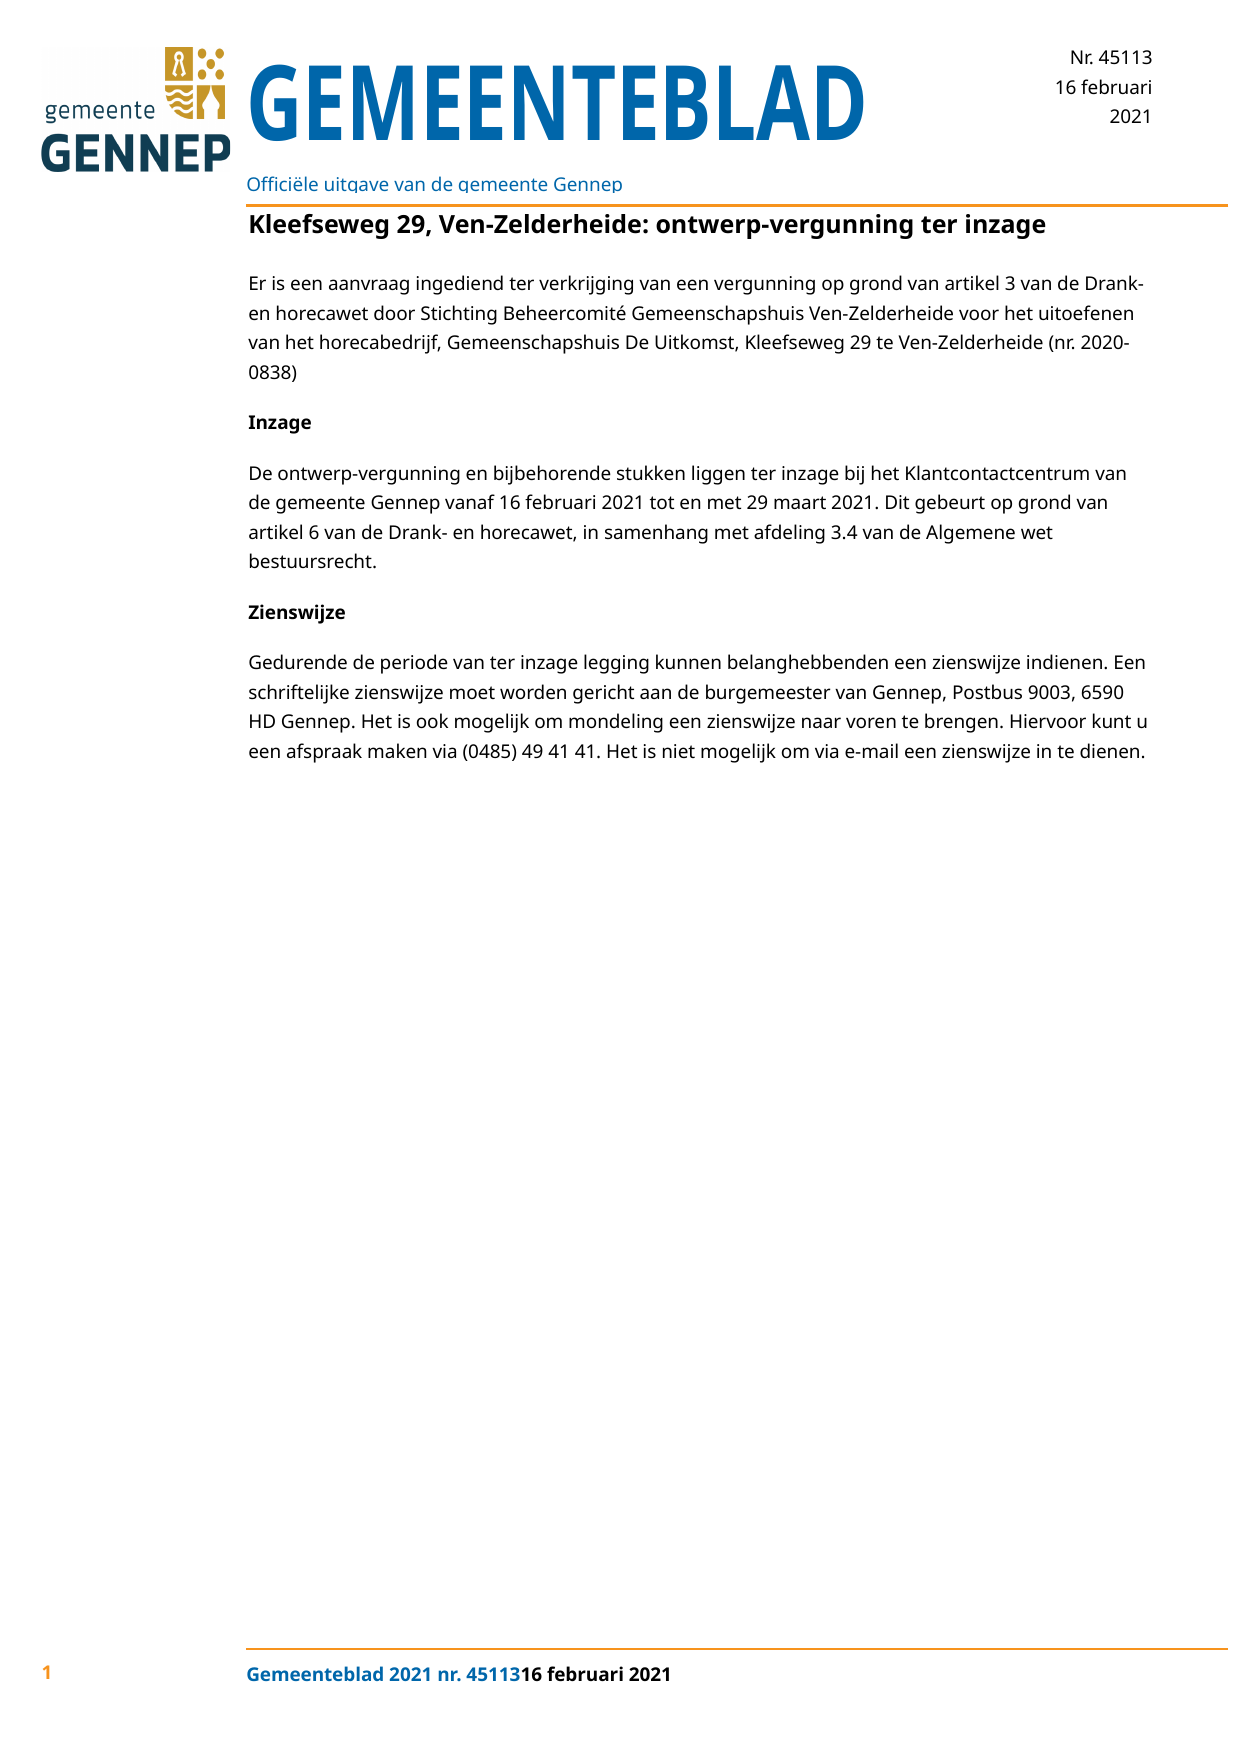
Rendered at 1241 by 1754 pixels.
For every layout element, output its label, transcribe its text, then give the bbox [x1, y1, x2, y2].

text Er is een aanvraag ingediend ter verkrijging van een vergunning op grond van artikel 3 van de Drank- en horecawet door Stichting Beheercomité Gemeenschapshuis Ven-Zelderheide voor het uitoefenen van het horecabedrijf, Gemeenschapshuis De Uitkomst, Kleefseweg 29 te Ven-Zelderheide (nr. 2020-0838) [248, 270, 1152, 385]
text Inzage [248, 409, 1152, 435]
picture [41, 47, 231, 172]
text Zienswijze [248, 599, 1152, 625]
text Gedurende de periode van ter inzage legging kunnen belanghebbenden een zienswijze indienen. Een schriftelijke zienswijze moet worden gericht aan de burgemeester van Gennep, Postbus 9003, 6590 HD Gennep. Het is ook mogelijk om mondeling een zienswijze naar voren te brengen. Hiervoor kunt u een afspraak maken via (0485) 49 41 41. Het is niet mogelijk om via e-mail een zienswijze in te dienen. [248, 649, 1152, 764]
text Kleefseweg 29, Ven-Zelderheide: ontwerp-vergunning ter inzage [248, 207, 1152, 241]
text De ontwerp-vergunning en bijbehorende stukken liggen ter inzage bij het Klantcontactcentrum van de gemeente Gennep vanaf 16 februari 2021 tot en met 29 maart 2021. Dit gebeurt op grond van artikel 6 van de Drank- en horecawet, in samenhang met afdeling 3.4 van de Algemene wet bestuursrecht. [248, 460, 1152, 574]
